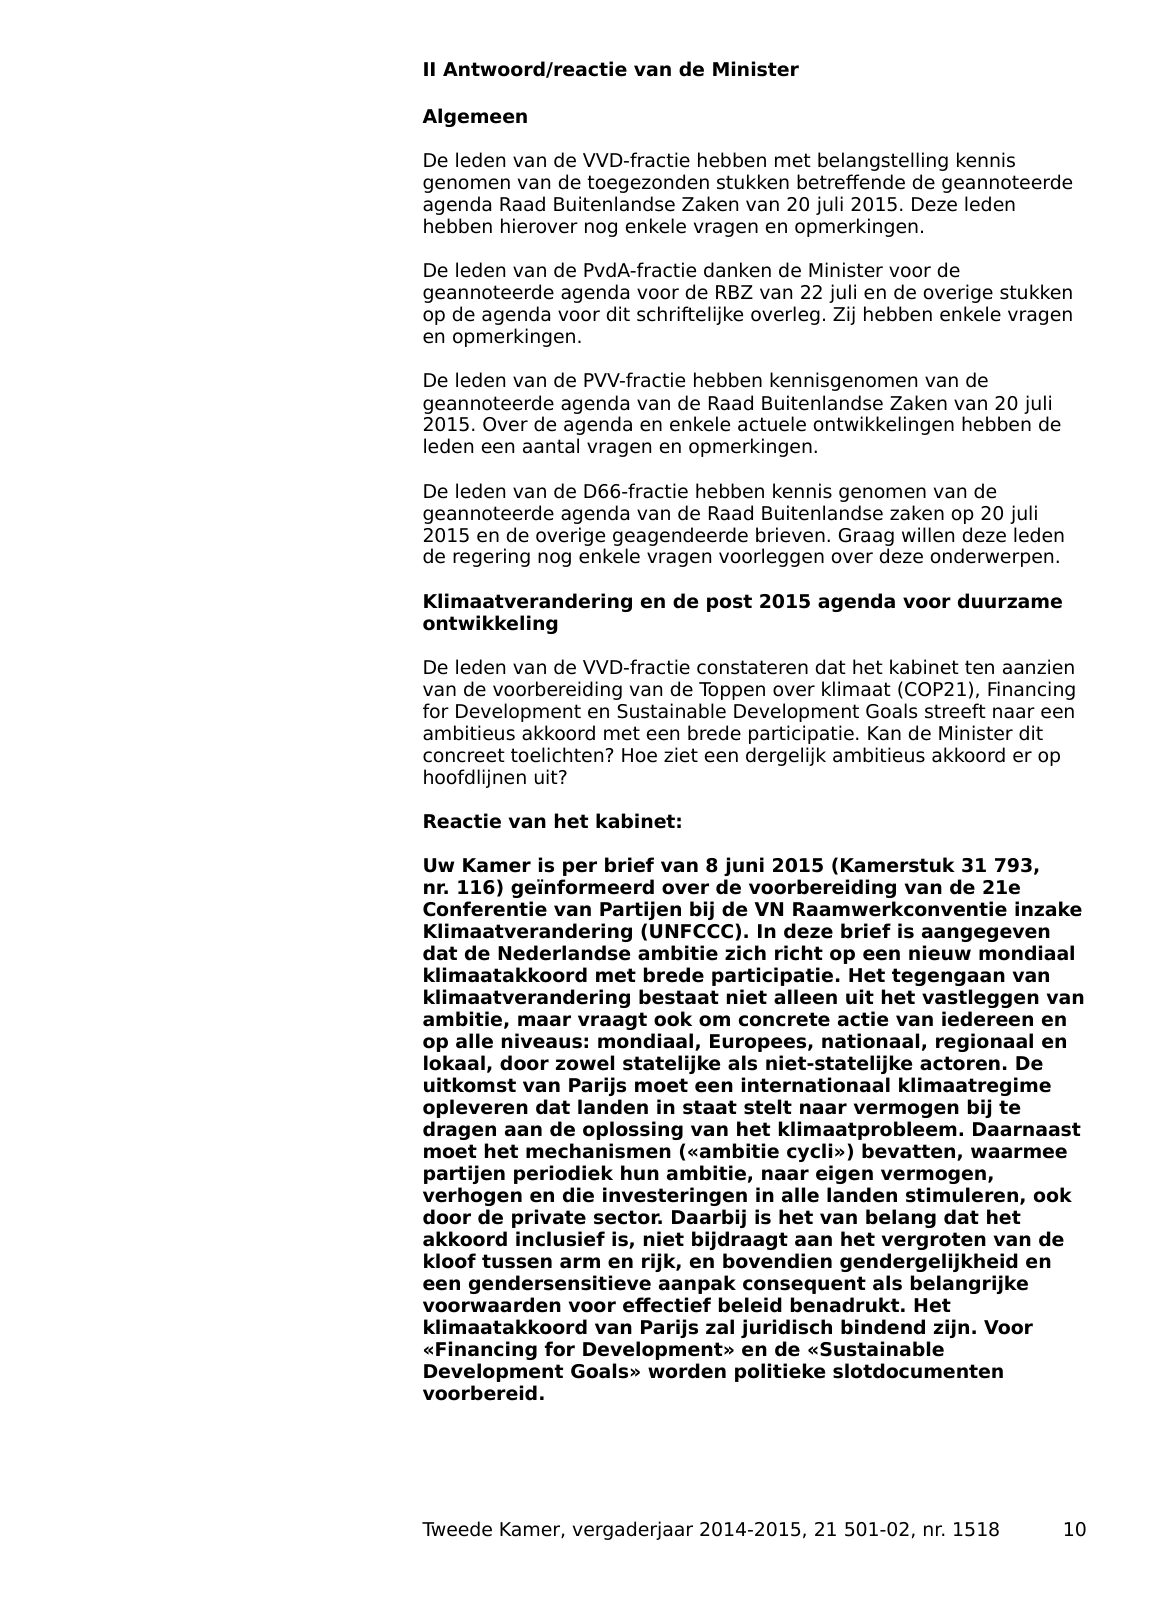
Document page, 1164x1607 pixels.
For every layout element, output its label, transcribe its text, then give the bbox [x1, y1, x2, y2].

text Uw Kamer is per brief van 8 juni 2015 (Kamerstuk 31 793, nr. 116) geïnformeerd over de voorbereiding van de 21e Conferentie van Partijen bij de VN Raamwerkconventie inzake Klimaatverandering (UNFCCC). In deze brief is aangegeven dat de Nederlandse ambitie zich richt op een nieuw mondiaal klimaatakkoord met brede participatie. Het tegengaan van klimaatverandering bestaat niet alleen uit het vastleggen van ambitie, maar vraagt ook om concrete actie van iedereen en op alle niveaus: mondiaal, Europees, nationaal, regionaal en lokaal, door zowel statelijke als niet-statelijke actoren. De uitkomst van Parijs moet een internationaal klimaatregime opleveren dat landen in staat stelt naar vermogen bij te dragen aan de oplossing van het klimaatprobleem. Daarnaast moet het mechanismen («ambitie cycli») bevatten, waarmee partijen periodiek hun ambitie, naar eigen vermogen, verhogen en die investeringen in alle landen stimuleren, ook door de private sector. Daarbij is het van belang dat het akkoord inclusief is, niet bijdraagt aan het vergroten van de kloof tussen arm en rijk, en bovendien gendergelijkheid en een gendersensitieve aanpak consequent als belangrijke voorwaarden voor effectief beleid benadrukt. Het klimaatakkoord van Parijs zal juridisch bindend zijn. Voor «Financing for Development» en de «Sustainable Development Goals» worden politieke slotdocumenten voorbereid. [422, 855, 1087, 1404]
text De leden van de D66-fractie hebben kennis genomen van de geannoteerde agenda van de Raad Buitenlandse zaken op 20 juli 2015 en de overige geagendeerde brieven. Graag willen deze leden de regering nog enkele vragen voorleggen over deze onderwerpen. [422, 481, 1087, 568]
subtitle II Antwoord/reactie van de Minister [422, 59, 1087, 81]
text De leden van de VVD-fractie constateren dat het kabinet ten aanzien van de voorbereiding van de Toppen over klimaat (COP21), Financing for Development en Sustainable Development Goals streeft naar een ambitieus akkoord met een brede participatie. Kan de Minister dit concreet toelichten? Hoe ziet een dergelijk ambitieus akkoord er op hoofdlijnen uit? [422, 657, 1087, 789]
subtitle Algemeen [422, 106, 1087, 128]
subtitle Klimaatverandering en de post 2015 agenda voor duurzame ontwikkeling [422, 591, 1087, 634]
subtitle Reactie van het kabinet: [422, 811, 1087, 833]
text De leden van de PVV-fractie hebben kennisgenomen van de geannoteerde agenda van de Raad Buitenlandse Zaken van 20 juli 2015. Over de agenda en enkele actuele ontwikkelingen hebben de leden een aantal vragen en opmerkingen. [422, 370, 1087, 458]
text De leden van de VVD-fractie hebben met belangstelling kennis genomen van de toegezonden stukken betreffende de geannoteerde agenda Raad Buitenlandse Zaken van 20 juli 2015. Deze leden hebben hierover nog enkele vragen en opmerkingen. [422, 150, 1087, 238]
text De leden van de PvdA-fractie danken de Minister voor de geannoteerde agenda voor de RBZ van 22 juli en de overige stukken op de agenda voor dit schriftelijke overleg. Zij hebben enkele vragen en opmerkingen. [422, 260, 1087, 348]
